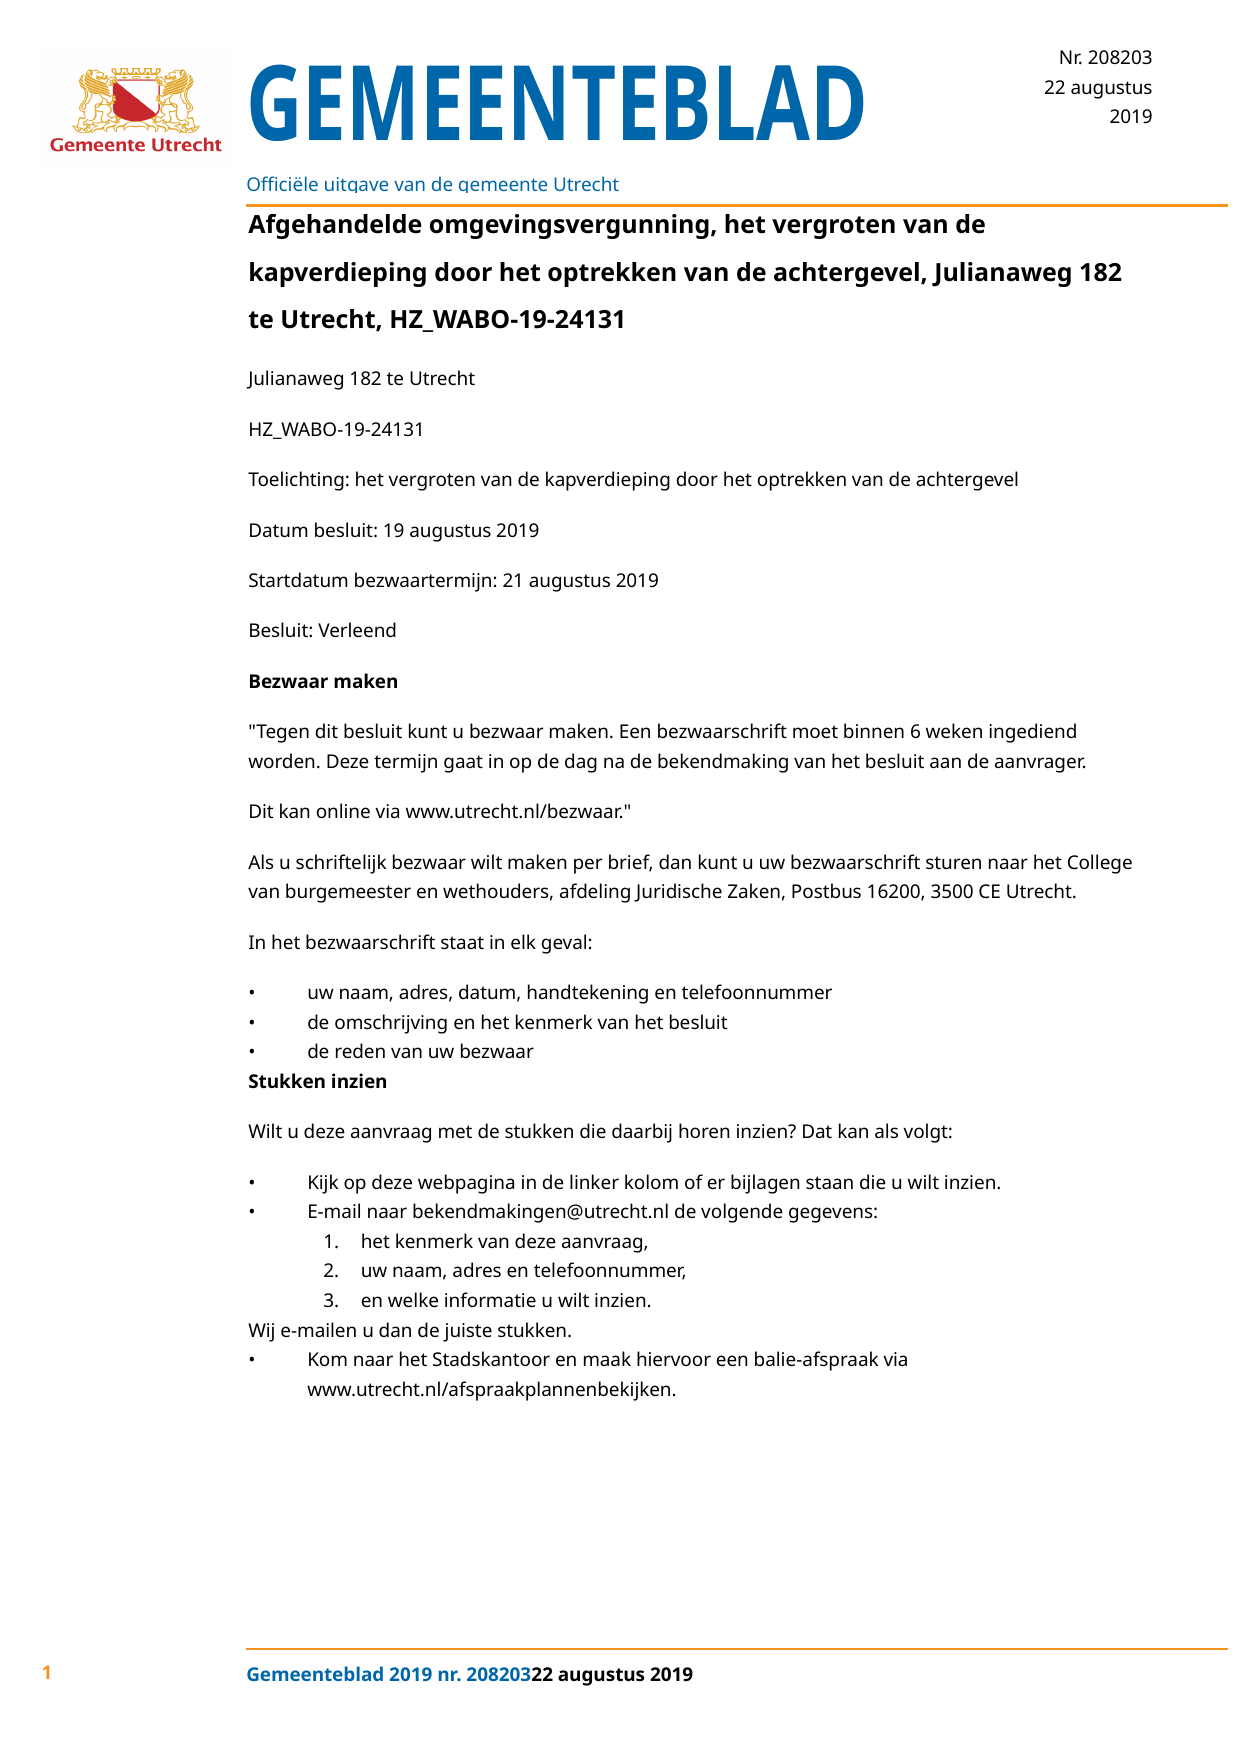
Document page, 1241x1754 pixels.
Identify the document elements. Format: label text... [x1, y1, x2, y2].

list Kijk op deze webpagina in de linker kolom of er bijlagen staan die u wilt inzien. [248, 1169, 1152, 1194]
list de omschrijving en het kenmerk van het besluit [248, 1009, 1152, 1034]
list uw naam, adres, datum, handtekening en telefoonnummer [248, 979, 1152, 1005]
text Julianaweg 182 te Utrecht [248, 366, 1152, 391]
text "Tegen dit besluit kunt u bezwaar maken. Een bezwaarschrift moet binnen 6 weken ingediend worden. Deze termijn gaat in op de dag na de bekendmaking van het besluit aan de aanvrager. [248, 718, 1152, 774]
text Besluit: Verleend [248, 618, 1152, 643]
text Bezwaar maken [248, 668, 1152, 694]
list Kom naar het Stadskantoor en maak hiervoor een balie-afspraak via www.utrecht.nl/afspraakplannenbekijken. [248, 1346, 1152, 1402]
text Wij e-mailen u dan de juiste stukken. [248, 1317, 1152, 1342]
text Afgehandelde omgevingsvergunning, het vergroten van de kapverdieping door het optrekken van de achtergevel, Julianaweg 182 te Utrecht, HZ_WABO-19-24131 [248, 207, 1152, 336]
text In het bezwaarschrift staat in elk geval: [248, 929, 1152, 954]
picture [41, 47, 231, 172]
list het kenmerk van deze aanvraag, [323, 1228, 1152, 1254]
list en welke informatie u wilt inzien. [323, 1287, 1152, 1313]
text Toelichting: het vergroten van de kapverdieping door het optrekken van de achtergevel [248, 466, 1152, 492]
text HZ_WABO-19-24131 [248, 416, 1152, 442]
list de reden van uw bezwaar [248, 1038, 1152, 1064]
text Stukken inzien [248, 1068, 1152, 1094]
text Datum besluit: 19 augustus 2019 [248, 517, 1152, 542]
list uw naam, adres en telefoonnummer, [323, 1258, 1152, 1283]
text Startdatum bezwaartermijn: 21 augustus 2019 [248, 567, 1152, 593]
text Dit kan online via www.utrecht.nl/bezwaar." [248, 798, 1152, 824]
text Wilt u deze aanvraag met de stukken die daarbij horen inzien? Dat kan als volgt: [248, 1118, 1152, 1144]
list E-mail naar bekendmakingen@utrecht.nl de volgende gegevens: [248, 1198, 1152, 1224]
text Als u schriftelijk bezwaar wilt maken per brief, dan kunt u uw bezwaarschrift sturen naar het College van burgemeester en wethouders, afdeling Juridische Zaken, Postbus 16200, 3500 CE Utrecht. [248, 849, 1152, 904]
